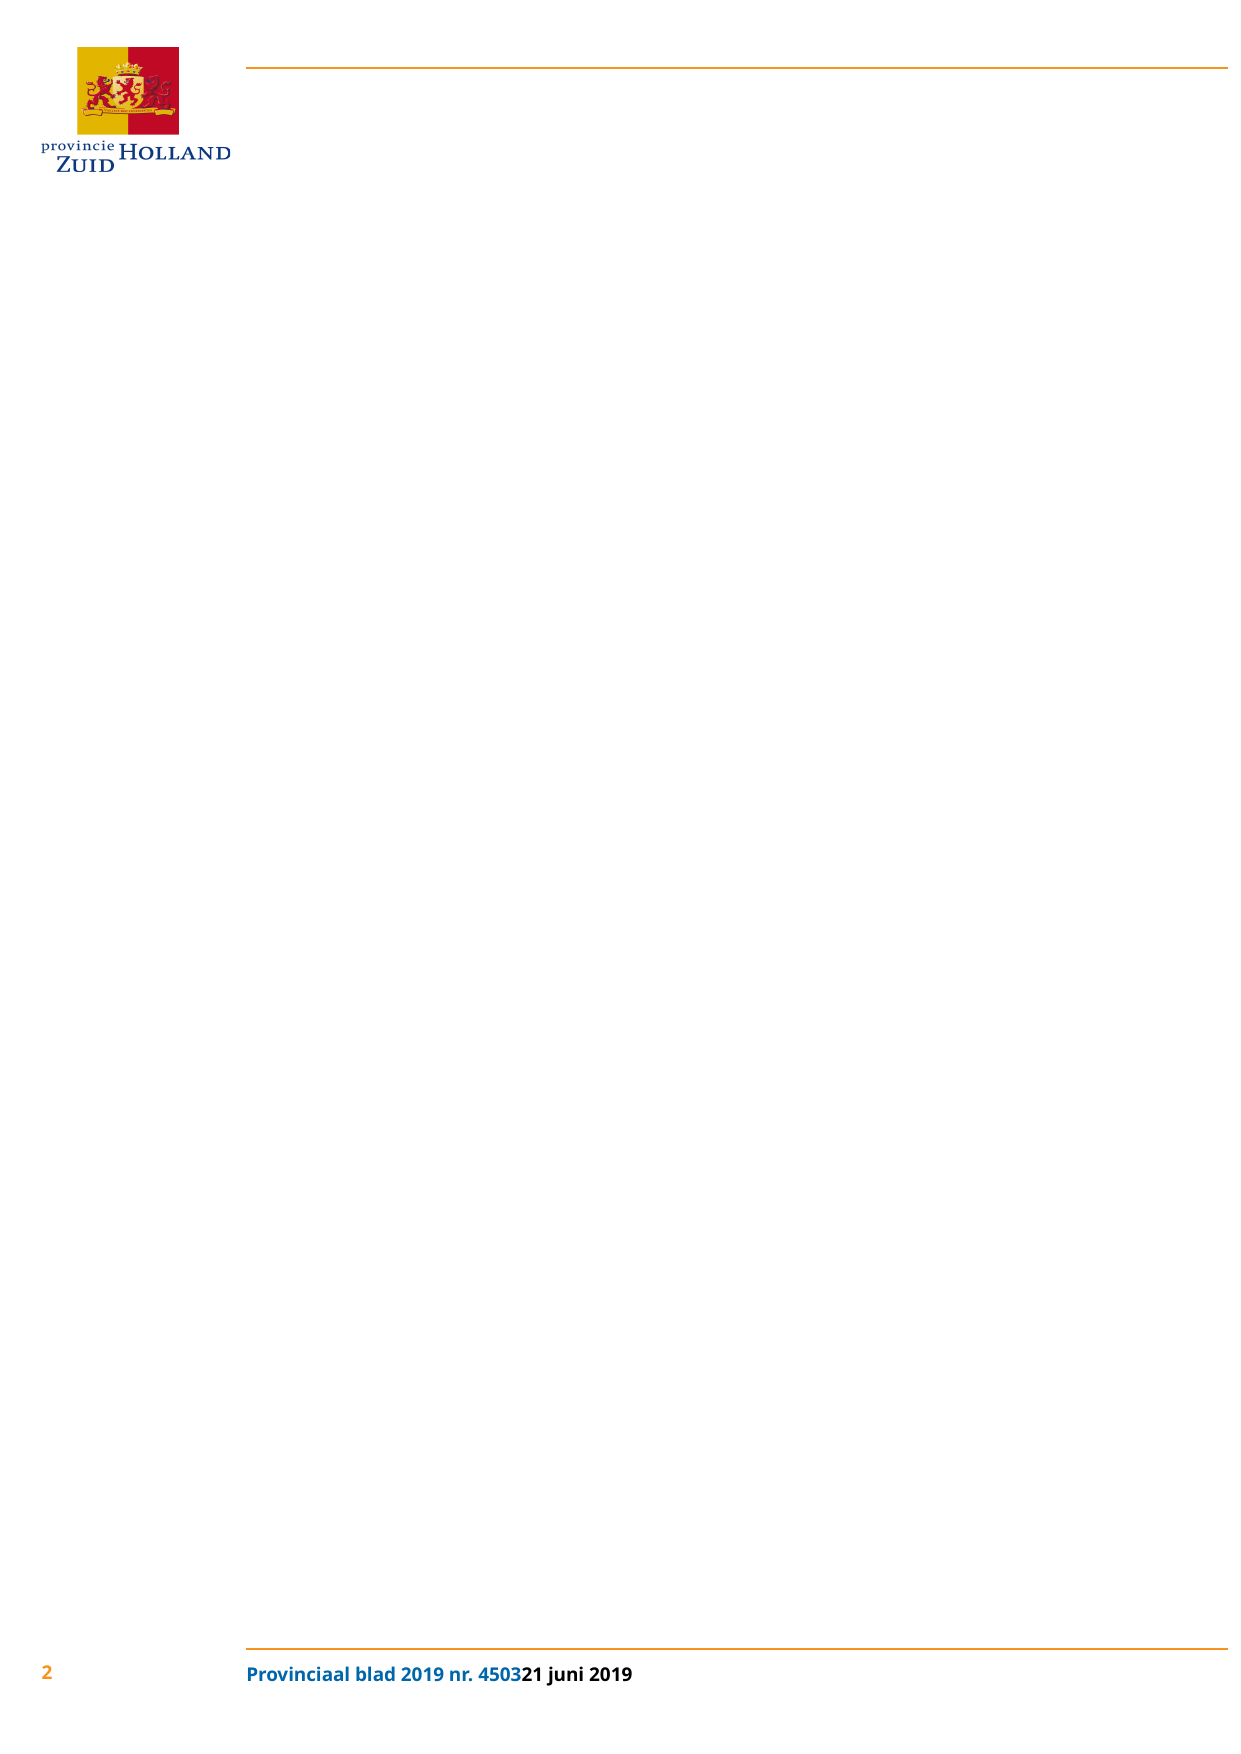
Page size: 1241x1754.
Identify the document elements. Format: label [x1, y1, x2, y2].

picture [41, 47, 231, 172]
